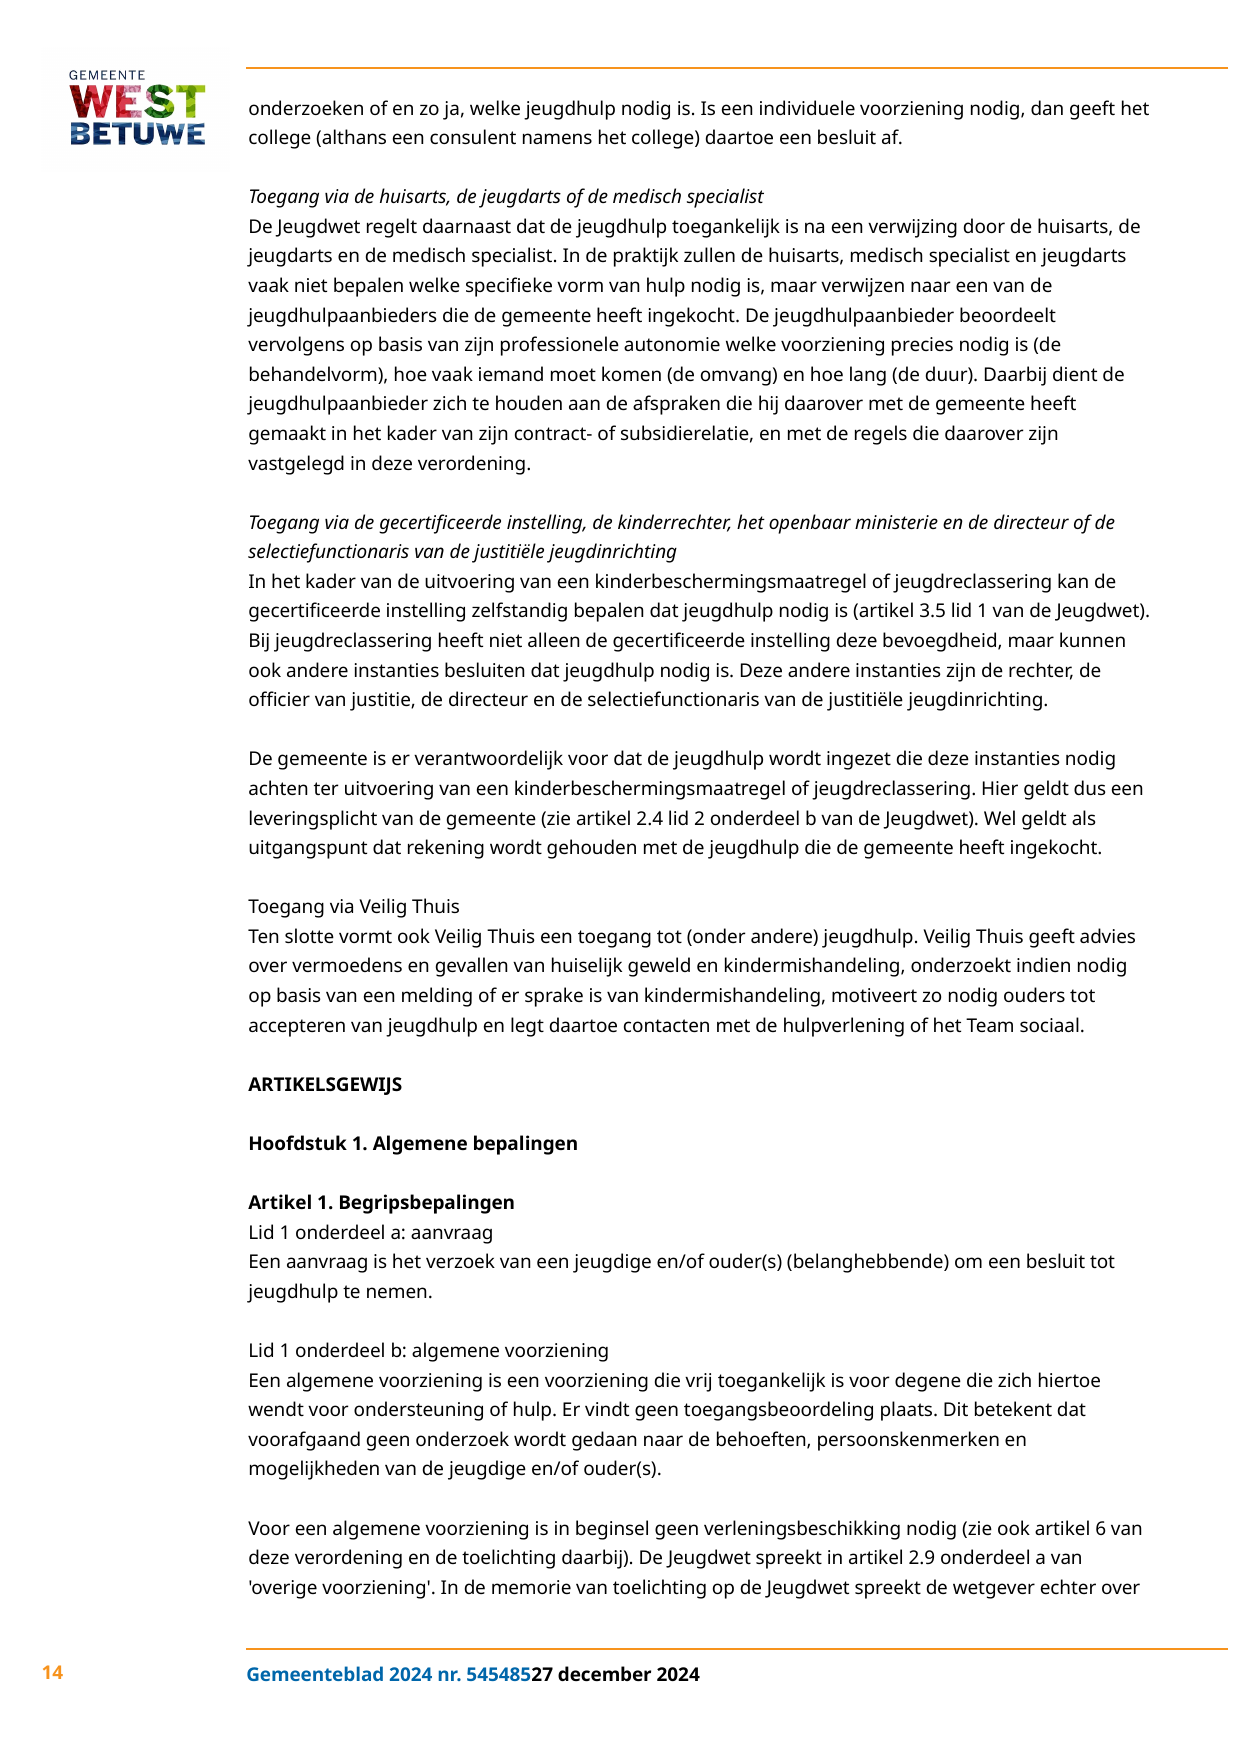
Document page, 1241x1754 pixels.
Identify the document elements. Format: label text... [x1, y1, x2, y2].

text onderzoeken of en zo ja, welke jeugdhulp nodig is. Is een individuele voorziening nodig, dan geeft het college (althans een consulent namens het college) daartoe een besluit af. [248, 95, 1152, 150]
text De gemeente is er verantwoordelijk voor dat de jeugdhulp wordt ingezet die deze instanties nodig achten ter uitvoering van een kinderbeschermingsmaatregel of jeugdreclassering. Hier geldt dus een leveringsplicht van de gemeente (zie artikel 2.4 lid 2 onderdeel b van de Jeugdwet). Wel geldt als uitgangspunt dat rekening wordt gehouden met de jeugdhulp die de gemeente heeft ingekocht. [248, 746, 1152, 860]
text ARTIKELSGEWIJS [248, 1071, 1152, 1097]
text Een algemene voorziening is een voorziening die vrij toegankelijk is voor degene die zich hiertoe wendt voor ondersteuning of hulp. Er vindt geen toegangsbeoordeling plaats. Dit betekent dat voorafgaand geen onderzoek wordt gedaan naar de behoeften, persoonskenmerken en mogelijkheden van de jeugdige en/of ouder(s). [248, 1367, 1152, 1481]
picture [41, 47, 231, 172]
text Ten slotte vormt ook Veilig Thuis een toegang tot (onder andere) jeugdhulp. Veilig Thuis geeft advies over vermoedens en gevallen van huiselijk geweld en kindermishandeling, onderzoekt indien nodig op basis van een melding of er sprake is van kindermishandeling, motiveert zo nodig ouders tot accepteren van jeugdhulp en legt daartoe contacten met de hulpverlening of het Team sociaal. [248, 923, 1152, 1038]
text Hoofdstuk 1. Algemene bepalingen [248, 1130, 1152, 1156]
text Toegang via Veilig Thuis [248, 893, 1152, 919]
text Een aanvraag is het verzoek van een jeugdige en/of ouder(s) (belanghebbende) om een besluit tot jeugdhulp te nemen. [248, 1248, 1152, 1304]
text De Jeugdwet regelt daarnaast dat de jeugdhulp toegankelijk is na een verwijzing door de huisarts, de jeugdarts en de medisch specialist. In de praktijk zullen de huisarts, medisch specialist en jeugdarts vaak niet bepalen welke specifieke vorm van hulp nodig is, maar verwijzen naar een van de jeugdhulpaanbieders die de gemeente heeft ingekocht. De jeugdhulpaanbieder beoordeelt vervolgens op basis van zijn professionele autonomie welke voorziening precies nodig is (de behandelvorm), hoe vaak iemand moet komen (de omvang) en hoe lang (de duur). Daarbij dient de jeugdhulpaanbieder zich te houden aan de afspraken die hij daarover met de gemeente heeft gemaakt in het kader van zijn contract- of subsidierelatie, en met de regels die daarover zijn vastgelegd in deze verordening. [248, 213, 1152, 476]
text Lid 1 onderdeel a: aanvraag [248, 1219, 1152, 1245]
text Lid 1 onderdeel b: algemene voorziening [248, 1337, 1152, 1363]
text In het kader van de uitvoering van een kinderbeschermingsmaatregel of jeugdreclassering kan de gecertificeerde instelling zelfstandig bepalen dat jeugdhulp nodig is (artikel 3.5 lid 1 van de Jeugdwet). Bij jeugdreclassering heeft niet alleen de gecertificeerde instelling deze bevoegdheid, maar kunnen ook andere instanties besluiten dat jeugdhulp nodig is. Deze andere instanties zijn de rechter, de officier van justitie, de directeur en de selectiefunctionaris van de justitiële jeugdinrichting. [248, 568, 1152, 712]
text Artikel 1. Begripsbepalingen [248, 1189, 1152, 1215]
text Voor een algemene voorziening is in beginsel geen verleningsbeschikking nodig (zie ook artikel 6 van deze verordening en de toelichting daarbij). De Jeugdwet spreekt in artikel 2.9 onderdeel a van 'overige voorziening'. In de memorie van toelichting op de Jeugdwet spreekt de wetgever echter over [248, 1515, 1152, 1600]
text Toegang via de huisarts, de jeugdarts of de medisch specialist [248, 183, 1152, 209]
text Toegang via de gecertificeerde instelling, de kinderrechter, het openbaar ministerie en de directeur of de selectiefunctionaris van de justitiële jeugdinrichting [248, 509, 1152, 564]
